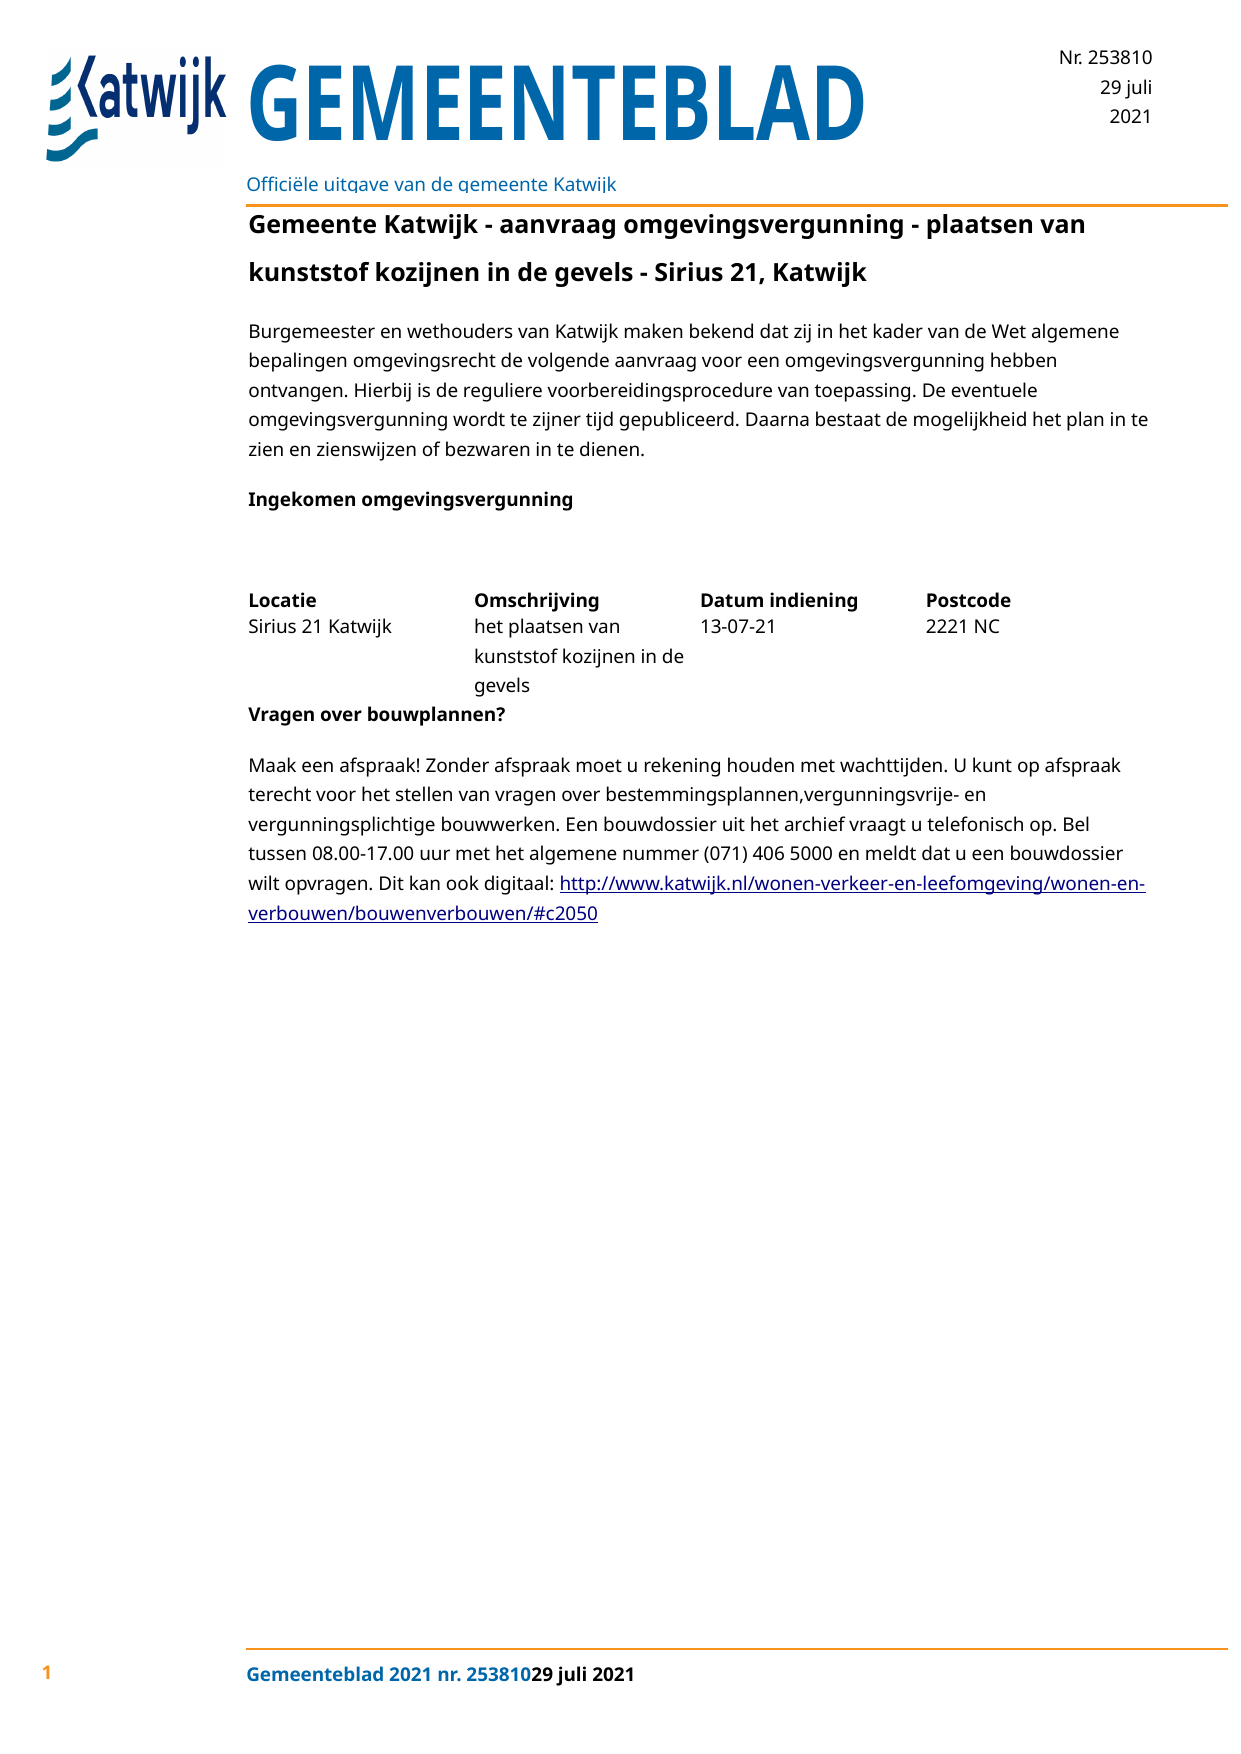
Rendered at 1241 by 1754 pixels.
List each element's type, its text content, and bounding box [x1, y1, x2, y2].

table_cell Sirius 21 Katwijk [248, 613, 474, 698]
text Burgemeester en wethouders van Katwijk maken bekend dat zij in het kader van de Wet algemene bepalingen omgevingsrecht de volgende aanvraag voor een omgevingsvergunning hebben ontvangen. Hierbij is de reguliere voorbereidingsprocedure van toepassing. De eventuele omgevingsvergunning wordt te zijner tijd gepubliceerd. Daarna bestaat de mogelijkheid het plan in te zien en zienswijzen of bezwaren in te dienen. [248, 318, 1152, 462]
table_cell 2221 NC [926, 613, 1152, 698]
text Gemeente Katwijk - aanvraag omgevingsvergunning - plaatsen van kunststof kozijnen in de gevels - Sirius 21, Katwijk [248, 207, 1152, 288]
table_header Locatie [248, 588, 474, 613]
table_header Datum indiening [700, 588, 926, 613]
text Vragen over bouwplannen? [248, 701, 1152, 727]
picture [41, 47, 231, 172]
text Maak een afspraak! Zonder afspraak moet u rekening houden met wachttijden. U kunt op afspraak terecht voor het stellen van vragen over bestemmingsplannen,vergunningsvrije- en vergunningsplichtige bouwwerken. Een bouwdossier uit het archief vraagt u telefonisch op. Bel tussen 08.00-17.00 uur met het algemene nummer (071) 406 5000 en meldt dat u een bouwdossier wilt opvragen. Dit kan ook digitaal: http://www.katwijk.nl/wonen-verkeer-en-leefomgeving/wonen-en-verbouwen/bouwenverbouwen/#c2050 [248, 752, 1152, 926]
table_header Postcode [926, 588, 1152, 613]
text Ingekomen omgevingsvergunning [248, 487, 1152, 512]
table_cell het plaatsen van kunststof kozijnen in de gevels [474, 613, 700, 698]
table_header Omschrijving [474, 588, 700, 613]
table_cell 13-07-21 [700, 613, 926, 698]
